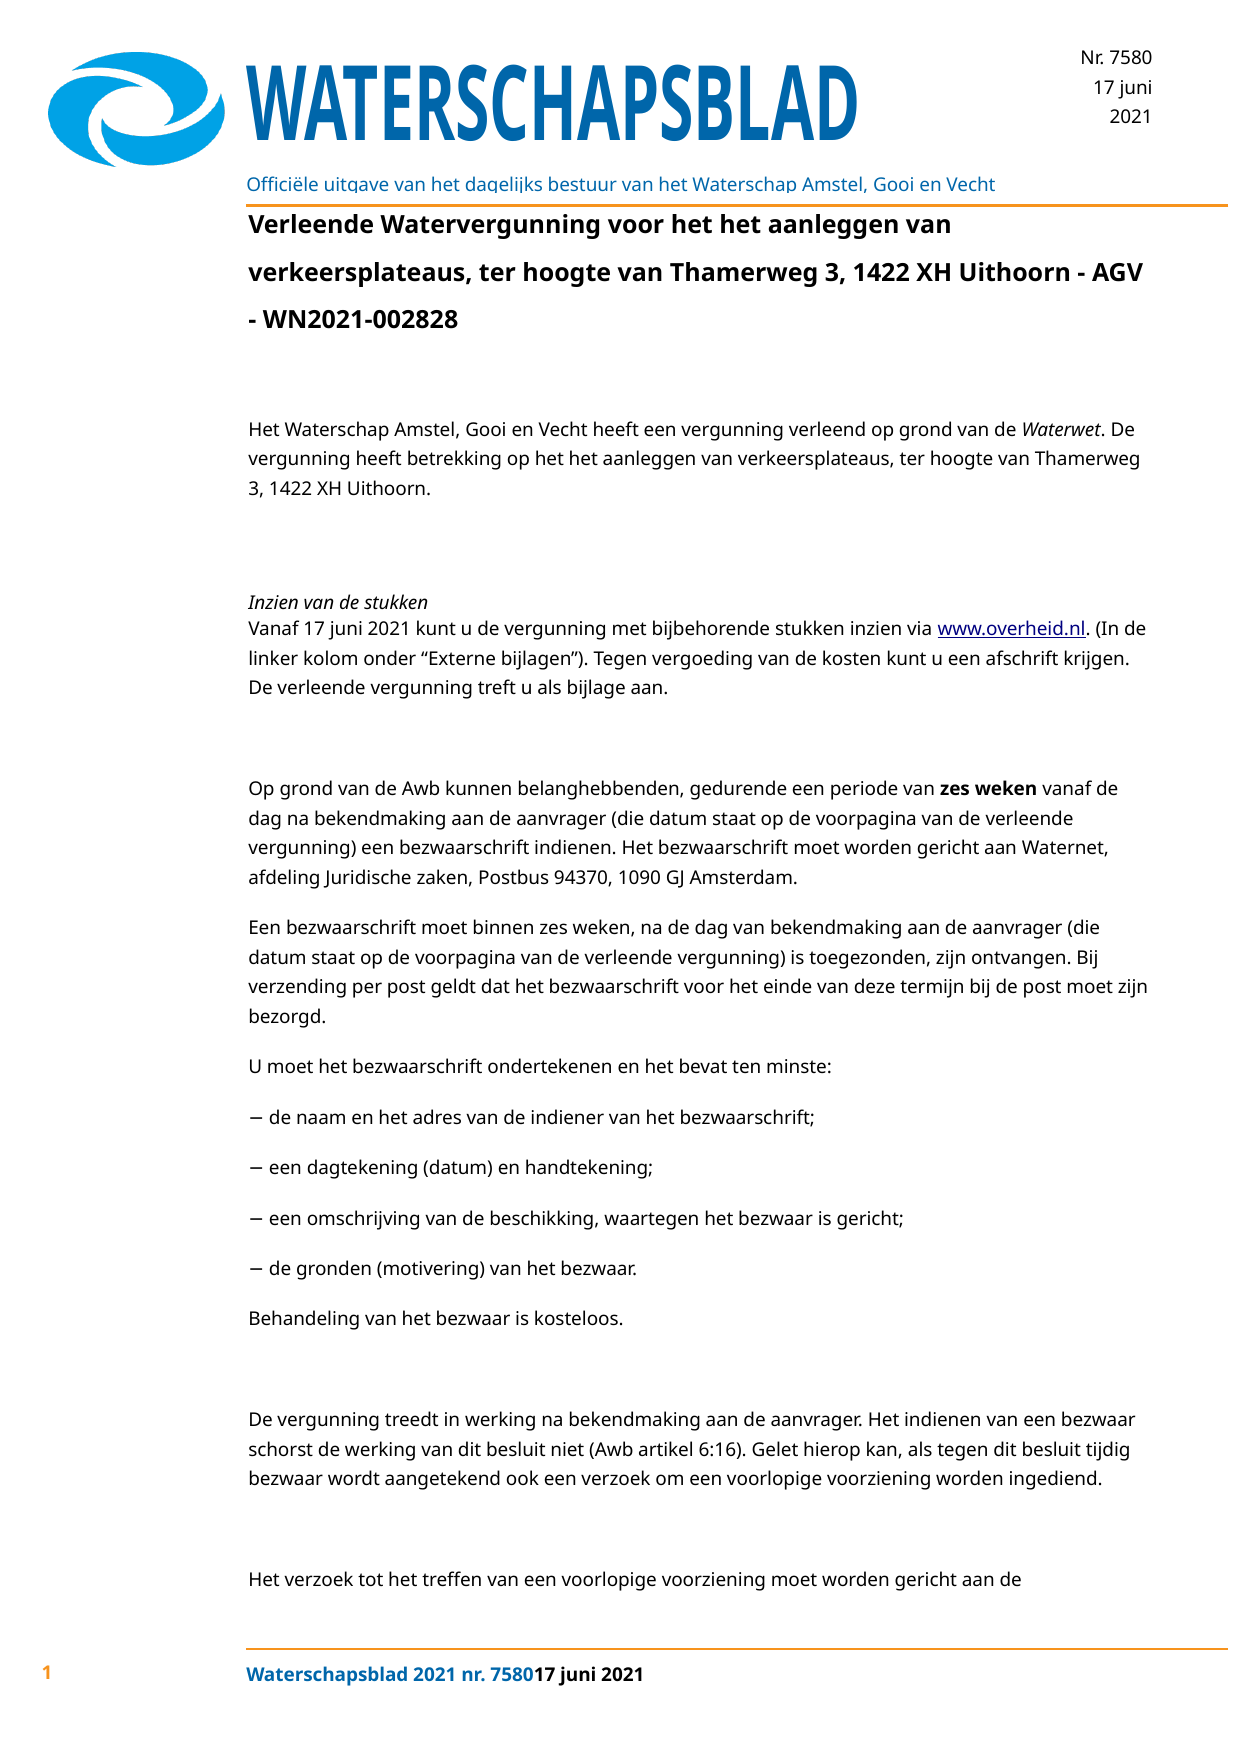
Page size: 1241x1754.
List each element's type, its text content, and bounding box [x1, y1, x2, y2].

picture [41, 47, 231, 172]
text − de naam en het adres van de indiener van het bezwaarschrift; [248, 1104, 1152, 1130]
text De vergunning treedt in werking na bekendmaking aan de aanvrager. Het indienen van een bezwaar schorst de werking van dit besluit niet (Awb artikel 6:16). Gelet hierop kan, als tegen dit besluit tijdig bezwaar wordt aangetekend ook een verzoek om een voorlopige voorziening worden ingediend. [248, 1406, 1152, 1491]
text − een omschrijving van de beschikking, waartegen het bezwaar is gericht; [248, 1205, 1152, 1231]
text Een bezwaarschrift moet binnen zes weken, na de dag van bekendmaking aan de aanvrager (die datum staat op de voorpagina van de verleende vergunning) is toegezonden, zijn ontvangen. Bij verzending per post geldt dat het bezwaarschrift voor het einde van deze termijn bij de post moet zijn bezorgd. [248, 914, 1152, 1029]
text Verleende Watervergunning voor het het aanleggen van verkeersplateaus, ter hoogte van Thamerweg 3, 1422 XH Uithoorn - AGV - WN2021-002828 [248, 207, 1152, 336]
text Het Waterschap Amstel, Gooi en Vecht heeft een vergunning verleend op grond van de Waterwet. De vergunning heeft betrekking op het het aanleggen van verkeersplateaus, ter hoogte van Thamerweg 3, 1422 XH Uithoorn. [248, 416, 1152, 501]
text U moet het bezwaarschrift ondertekenen en het bevat ten minste: [248, 1053, 1152, 1079]
text Vanaf 17 juni 2021 kunt u de vergunning met bijbehorende stukken inzien via www.overheid.nl. (In de linker kolom onder “Externe bijlagen”). Tegen vergoeding van de kosten kunt u een afschrift krijgen. De verleende vergunning treft u als bijlage aan. [248, 615, 1152, 700]
text − de gronden (motivering) van het bezwaar. [248, 1255, 1152, 1281]
text Het verzoek tot het treffen van een voorlopige voorziening moet worden gericht aan de [248, 1566, 1152, 1592]
text − een dagtekening (datum) en handtekening; [248, 1154, 1152, 1180]
text Op grond van de Awb kunnen belanghebbenden, gedurende een periode van zes weken vanaf de dag na bekendmaking aan de aanvrager (die datum staat op de voorpagina van de verleende vergunning) een bezwaarschrift indienen. Het bezwaarschrift moet worden gericht aan Waternet, afdeling Juridische zaken, Postbus 94370, 1090 GJ Amsterdam. [248, 775, 1152, 890]
text Inzien van de stukken [248, 589, 1152, 615]
text Behandeling van het bezwaar is kosteloos. [248, 1306, 1152, 1331]
